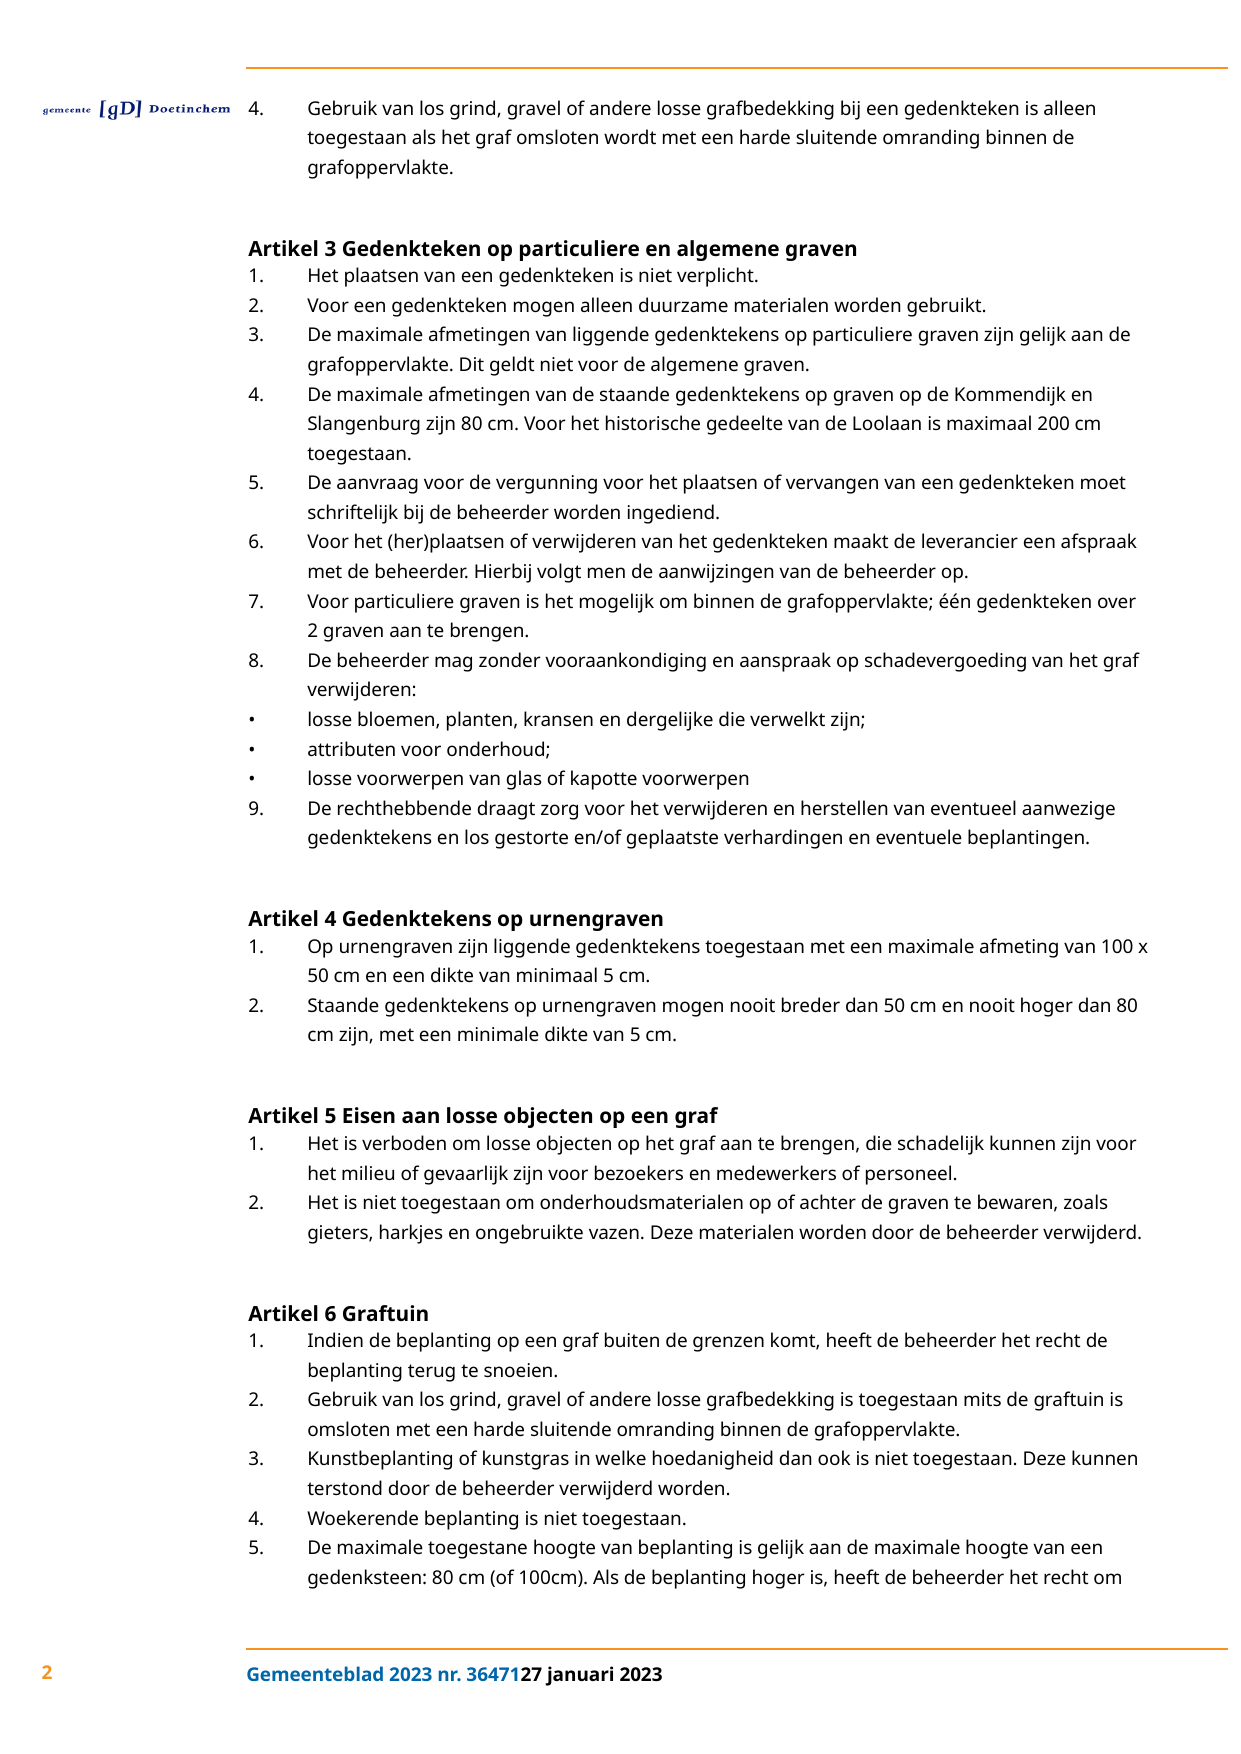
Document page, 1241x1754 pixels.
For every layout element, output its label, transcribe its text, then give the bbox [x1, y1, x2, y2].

list De maximale afmetingen van de staande gedenktekens op graven op de Kommendijk en Slangenburg zijn 80 cm. Voor het historische gedeelte van de Loolaan is maximaal 200 cm toegestaan. [248, 381, 1152, 466]
list De maximale toegestane hoogte van beplanting is gelijk aan de maximale hoogte van een gedenksteen: 80 cm (of 100cm). Als de beplanting hoger is, heeft de beheerder het recht om [248, 1534, 1152, 1590]
list Het is niet toegestaan om onderhoudsmaterialen op of achter de graven te bewaren, zoals gieters, harkjes en ongebruikte vazen. Deze materialen worden door de beheerder verwijderd. [248, 1189, 1152, 1244]
list De maximale afmetingen van liggende gedenktekens op particuliere graven zijn gelijk aan de grafoppervlakte. Dit geldt niet voor de algemene graven. [248, 322, 1152, 377]
list Indien de beplanting op een graf buiten de grenzen komt, heeft de beheerder het recht de beplanting terug te snoeien. [248, 1327, 1152, 1383]
list De aanvraag voor de vergunning voor het plaatsen of vervangen van een gedenkteken moet schriftelijk bij de beheerder worden ingediend. [248, 469, 1152, 525]
list Op urnengraven zijn liggende gedenktekens toegestaan met een maximale afmeting van 100 x 50 cm en een dikte van minimaal 5 cm. [248, 933, 1152, 988]
list De rechthebbende draagt zorg voor het verwijderen en herstellen van eventueel aanwezige gedenktekens en los gestorte en/of geplaatste verhardingen en eventuele beplantingen. [248, 795, 1152, 850]
list attributen voor onderhoud; [248, 736, 1152, 761]
list Gebruik van los grind, gravel of andere losse grafbedekking is toegestaan mits de graftuin is omsloten met een harde sluitende omranding binnen de grafoppervlakte. [248, 1386, 1152, 1442]
list losse bloemen, planten, kransen en dergelijke die verwelkt zijn; [248, 706, 1152, 732]
list Gebruik van los grind, gravel of andere losse grafbedekking bij een gedenkteken is alleen toegestaan als het graf omsloten wordt met een harde sluitende omranding binnen de grafoppervlakte. [248, 95, 1152, 180]
text Artikel 3 Gedenkteken op particuliere en algemene graven [248, 234, 1152, 262]
list Het plaatsen van een gedenkteken is niet verplicht. [248, 262, 1152, 288]
list Woekerende beplanting is niet toegestaan. [248, 1505, 1152, 1531]
list Voor het (her)plaatsen of verwijderen van het gedenkteken maakt de leverancier een afspraak met de beheerder. Hierbij volgt men de aanwijzingen van de beheerder op. [248, 529, 1152, 584]
list De beheerder mag zonder vooraankondiging en aanspraak op schadevergoeding van het graf verwijderen: [248, 647, 1152, 702]
picture [41, 47, 231, 172]
list losse voorwerpen van glas of kapotte voorwerpen [248, 765, 1152, 791]
list Staande gedenktekens op urnengraven mogen nooit breder dan 50 cm en nooit hoger dan 80 cm zijn, met een minimale dikte van 5 cm. [248, 992, 1152, 1047]
text Artikel 5 Eisen aan losse objecten op een graf [248, 1102, 1152, 1130]
list Het is verboden om losse objecten op het graf aan te brengen, die schadelijk kunnen zijn voor het milieu of gevaarlijk zijn voor bezoekers en medewerkers of personeel. [248, 1130, 1152, 1185]
text Artikel 6 Graftuin [248, 1299, 1152, 1327]
list Voor een gedenkteken mogen alleen duurzame materialen worden gebruikt. [248, 292, 1152, 318]
text Artikel 4 Gedenktekens op urnengraven [248, 904, 1152, 933]
list Voor particuliere graven is het mogelijk om binnen de grafoppervlakte; één gedenkteken over 2 graven aan te brengen. [248, 588, 1152, 643]
list Kunstbeplanting of kunstgras in welke hoedanigheid dan ook is niet toegestaan. Deze kunnen terstond door de beheerder verwijderd worden. [248, 1446, 1152, 1501]
